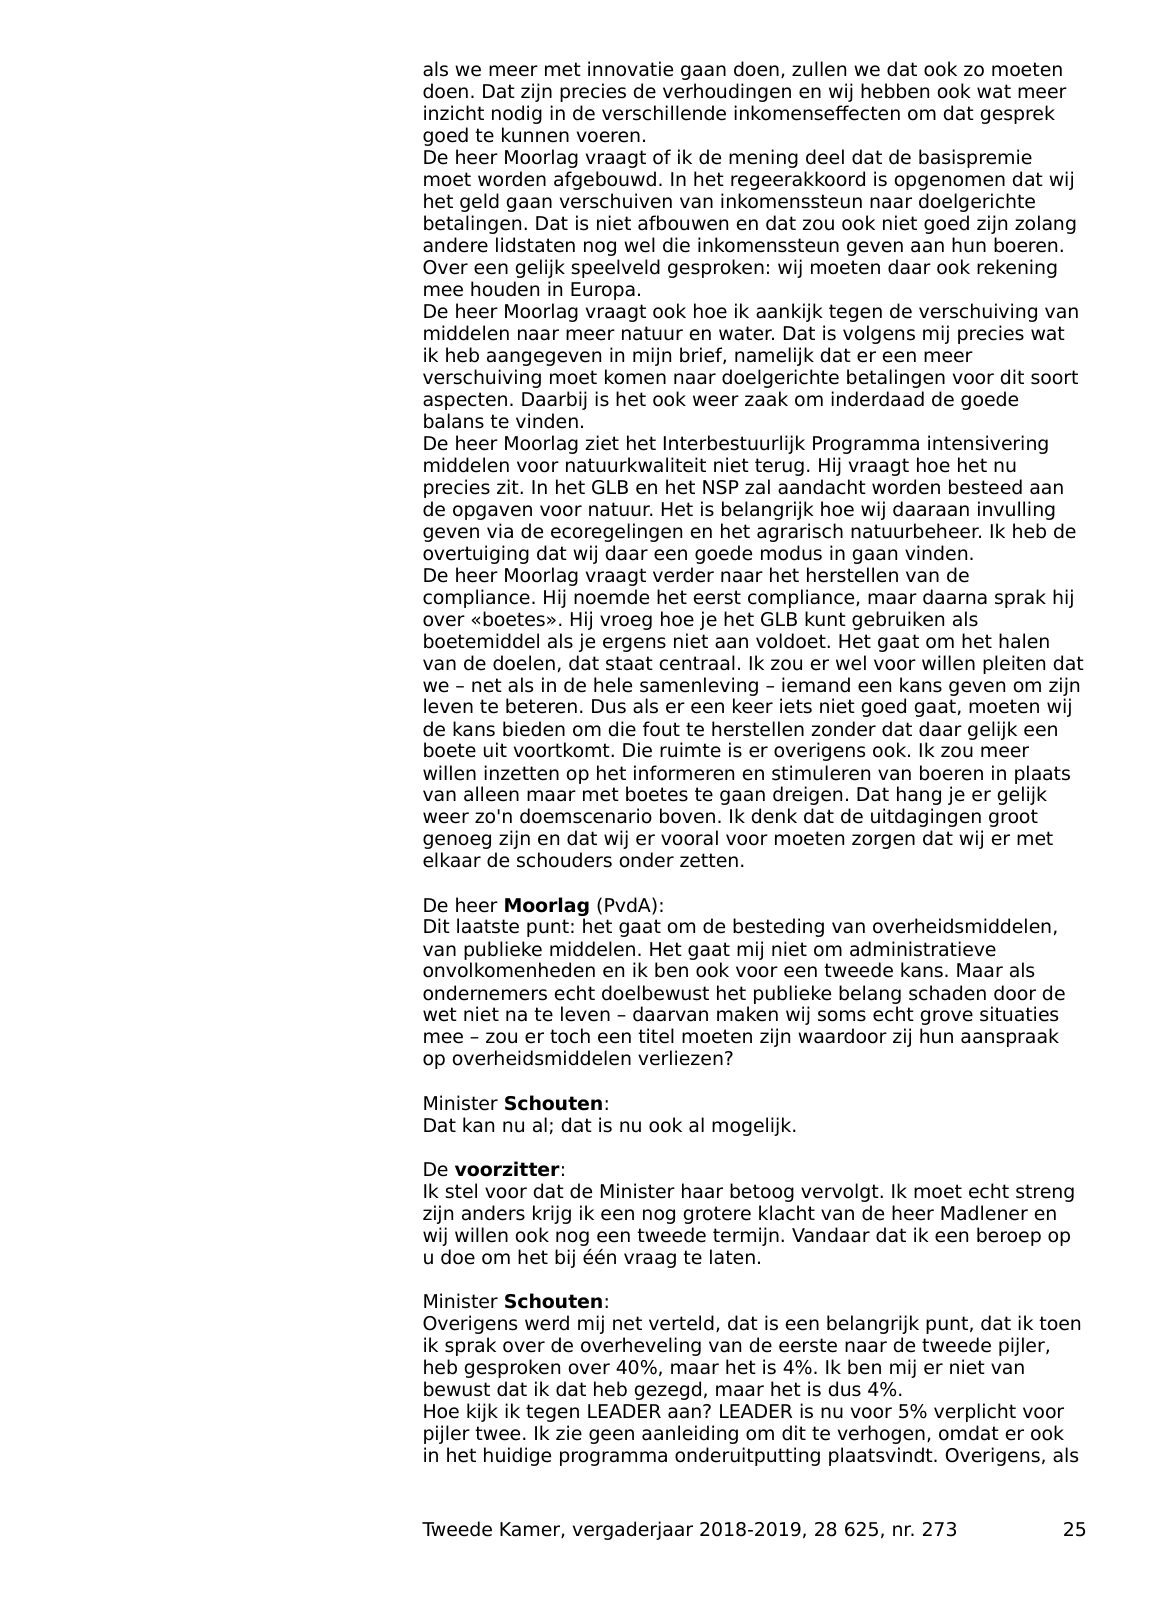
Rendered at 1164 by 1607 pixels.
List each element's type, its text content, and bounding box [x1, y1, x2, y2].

text Ik stel voor dat de Minister haar betoog vervolgt. Ik moet echt streng zijn anders krijg ik een nog grotere klacht van de heer Madlener en wij willen ook nog een tweede termijn. Vandaar dat ik een beroep op u doe om het bij één vraag te laten. [422, 1181, 1087, 1268]
text De heer Moorlag vraagt of ik de mening deel dat de basispremie moet worden afgebouwd. In het regeerakkoord is opgenomen dat wij het geld gaan verschuiven van inkomenssteun naar doelgerichte betalingen. Dat is niet afbouwen en dat zou ook niet goed zijn zolang andere lidstaten nog wel die inkomenssteun geven aan hun boeren. Over een gelijk speelveld gesproken: wij moeten daar ook rekening mee houden in Europa. [422, 147, 1087, 301]
text Minister Schouten: [422, 1092, 1087, 1114]
text als we meer met innovatie gaan doen, zullen we dat ook zo moeten doen. Dat zijn precies de verhoudingen en wij hebben ook wat meer inzicht nodig in de verschillende inkomenseffecten om dat gesprek goed te kunnen voeren. [422, 59, 1087, 147]
text Minister Schouten: [422, 1291, 1087, 1313]
text De heer Moorlag vraagt ook hoe ik aankijk tegen de verschuiving van middelen naar meer natuur en water. Dat is volgens mij precies wat ik heb aangegeven in mijn brief, namelijk dat er een meer verschuiving moet komen naar doelgerichte betalingen voor dit soort aspecten. Daarbij is het ook weer zaak om inderdaad de goede balans te vinden. [422, 301, 1087, 433]
text Hoe kijk ik tegen LEADER aan? LEADER is nu voor 5% verplicht voor pijler twee. Ik zie geen aanleiding om dit te verhogen, omdat er ook in het huidige programma onderuitputting plaatsvindt. Overigens, als [422, 1401, 1087, 1467]
text De voorzitter: [422, 1159, 1087, 1181]
text De heer Moorlag vraagt verder naar het herstellen van de compliance. Hij noemde het eerst compliance, maar daarna sprak hij over «boetes». Hij vroeg hoe je het GLB kunt gebruiken als boetemiddel als je ergens niet aan voldoet. Het gaat om het halen van de doelen, dat staat centraal. Ik zou er wel voor willen pleiten dat we – net als in de hele samenleving – iemand een kans geven om zijn leven te beteren. Dus als er een keer iets niet goed gaat, moeten wij de kans bieden om die fout te herstellen zonder dat daar gelijk een boete uit voortkomt. Die ruimte is er overigens ook. Ik zou meer willen inzetten op het informeren en stimuleren van boeren in plaats van alleen maar met boetes te gaan dreigen. Dat hang je er gelijk weer zo'n doemscenario boven. Ik denk dat de uitdagingen groot genoeg zijn en dat wij er vooral voor moeten zorgen dat wij er met elkaar de schouders onder zetten. [422, 564, 1087, 872]
text De heer Moorlag (PvdA): [422, 894, 1087, 916]
text De heer Moorlag ziet het Interbestuurlijk Programma intensivering middelen voor natuurkwaliteit niet terug. Hij vraagt hoe het nu precies zit. In het GLB en het NSP zal aandacht worden besteed aan de opgaven voor natuur. Het is belangrijk hoe wij daaraan invulling geven via de ecoregelingen en het agrarisch natuurbeheer. Ik heb de overtuiging dat wij daar een goede modus in gaan vinden. [422, 433, 1087, 564]
text Overigens werd mij net verteld, dat is een belangrijk punt, dat ik toen ik sprak over de overheveling van de eerste naar de tweede pijler, heb gesproken over 40%, maar het is 4%. Ik ben mij er niet van bewust dat ik dat heb gezegd, maar het is dus 4%. [422, 1313, 1087, 1401]
text Dit laatste punt: het gaat om de besteding van overheidsmiddelen, van publieke middelen. Het gaat mij niet om administratieve onvolkomenheden en ik ben ook voor een tweede kans. Maar als ondernemers echt doelbewust het publieke belang schaden door de wet niet na te leven – daarvan maken wij soms echt grove situaties mee – zou er toch een titel moeten zijn waardoor zij hun aanspraak op overheidsmiddelen verliezen? [422, 916, 1087, 1070]
text Dat kan nu al; dat is nu ook al mogelijk. [422, 1114, 1087, 1136]
